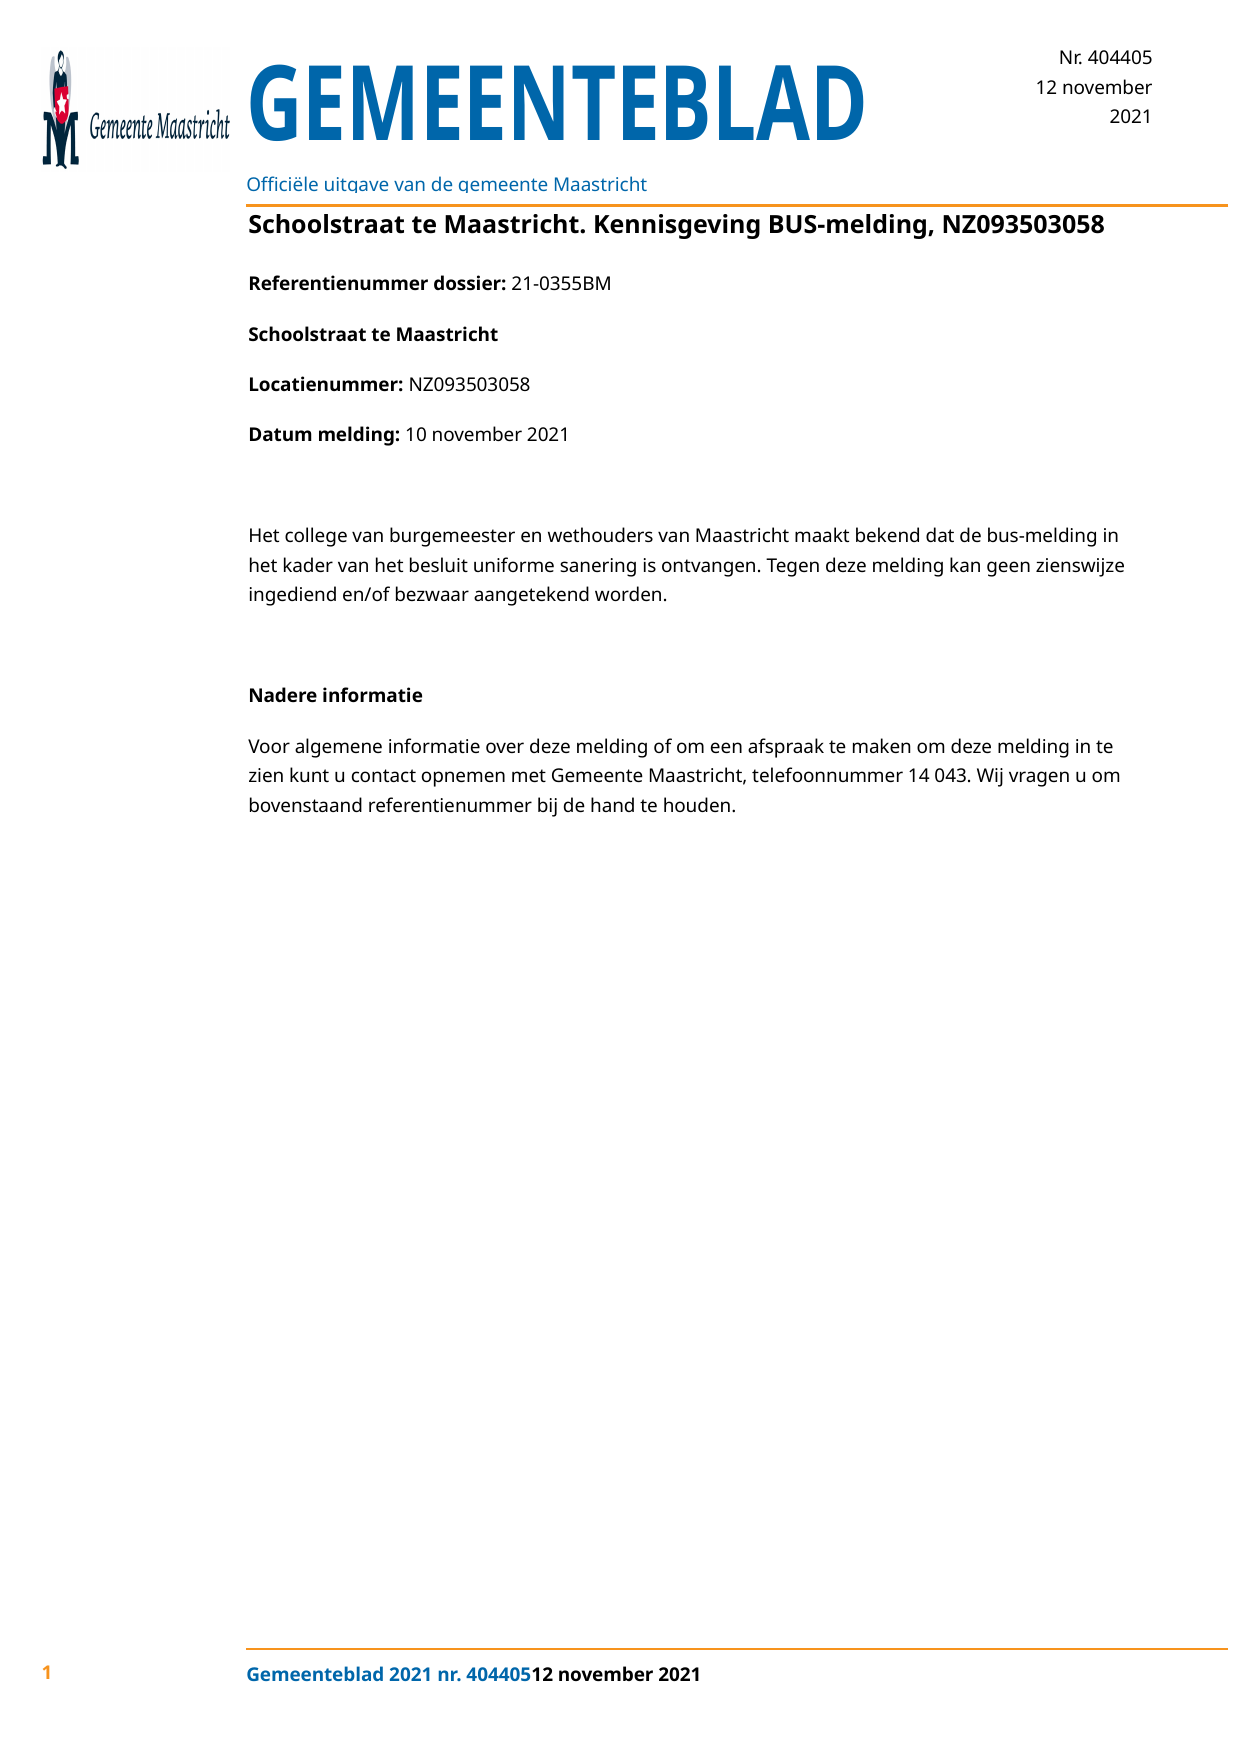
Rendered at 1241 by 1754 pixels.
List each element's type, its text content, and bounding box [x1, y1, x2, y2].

text Voor algemene informatie over deze melding of om een afspraak te maken om deze melding in te zien kunt u contact opnemen met Gemeente Maastricht, telefoonnummer 14 043. Wij vragen u om bovenstaand referentienummer bij de hand te houden. [248, 733, 1152, 818]
text Schoolstraat te Maastricht [248, 321, 1152, 346]
text Nadere informatie [248, 682, 1152, 708]
text Referentienummer dossier: 21-0355BM [248, 270, 1152, 296]
text Schoolstraat te Maastricht. Kennisgeving BUS-melding, NZ093503058 [248, 207, 1152, 241]
text Datum melding: 10 november 2021 [248, 422, 1152, 447]
text Het college van burgemeester en wethouders van Maastricht maakt bekend dat de bus-melding in het kader van het besluit uniforme sanering is ontvangen. Tegen deze melding kan geen zienswijze ingediend en/of bezwaar aangetekend worden. [248, 522, 1152, 607]
text Locatienummer: NZ093503058 [248, 371, 1152, 397]
picture [41, 47, 231, 172]
